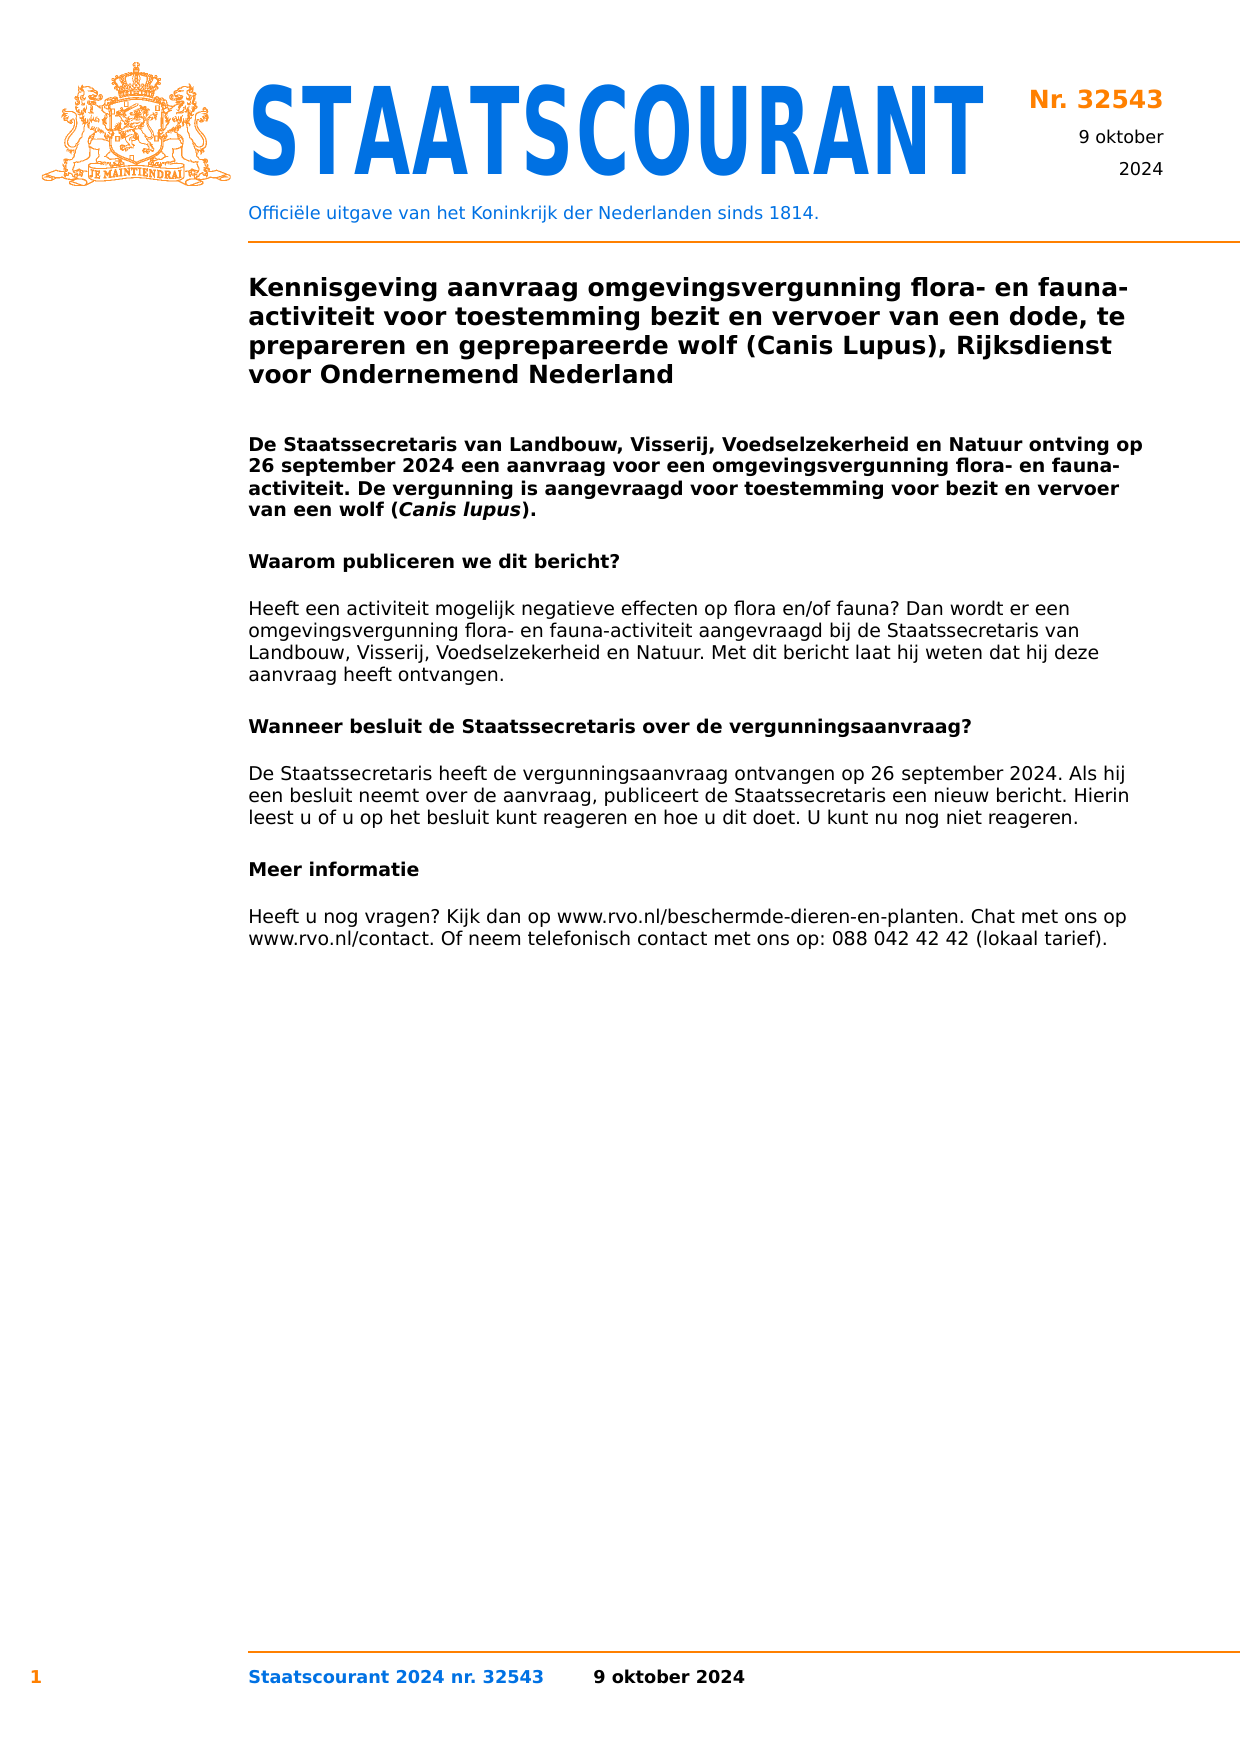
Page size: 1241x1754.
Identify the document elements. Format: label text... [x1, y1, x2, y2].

picture [41, 62, 231, 186]
table_header [25, 62, 248, 241]
subtitle Meer informatie [248, 859, 1163, 881]
subtitle Kennisgeving aanvraag omgevingsvergunning flora- en fauna-activiteit voor toestemming bezit en vervoer van een dode, te prepareren en geprepareerde wolf (Canis Lupus), Rijksdienst voor Ondernemend Nederland [248, 273, 1163, 390]
table_cell Officiële uitgave van het Koninkrijk der Nederlanden sinds 1814. [248, 203, 1240, 241]
table_header STAATSCOURANT [248, 62, 998, 203]
subtitle Waarom publiceren we dit bericht? [248, 551, 1163, 573]
subtitle Wanneer besluit de Staatssecretaris over de vergunningsaanvraag? [248, 716, 1163, 738]
text Heeft u nog vragen? Kijk dan op www.rvo.nl/beschermde-dieren-en-planten. Chat met ons op www.rvo.nl/contact. Of neem telefonisch contact met ons op: 088 042 42 42 (lokaal tarief). [248, 906, 1163, 950]
text De Staatssecretaris van Landbouw, Visserij, Voedselzekerheid en Natuur ontving op 26 september 2024 een aanvraag voor een omgevingsvergunning flora- en fauna-activiteit. De vergunning is aangevraagd voor toestemming voor bezit en vervoer van een wolf (Canis lupus). [248, 433, 1163, 521]
text Heeft een activiteit mogelijk negatieve effecten op flora en/of fauna? Dan wordt er een omgevingsvergunning flora- en fauna-activiteit aangevraagd bij de Staatssecretaris van Landbouw, Visserij, Voedselzekerheid en Natuur. Met dit bericht laat hij weten dat hij deze aanvraag heeft ontvangen. [248, 598, 1163, 686]
text De Staatssecretaris heeft de vergunningsaanvraag ontvangen op 26 september 2024. Als hij een besluit neemt over de aanvraag, publiceert de Staatssecretaris een nieuw bericht. Hierin leest u of u op het besluit kunt reageren en hoe u dit doet. U kunt nu nog niet reageren. [248, 763, 1163, 829]
table_header Nr. 32543 [998, 62, 1240, 121]
table_cell 2024 [998, 153, 1240, 203]
table_cell 9 oktober [998, 121, 1240, 153]
